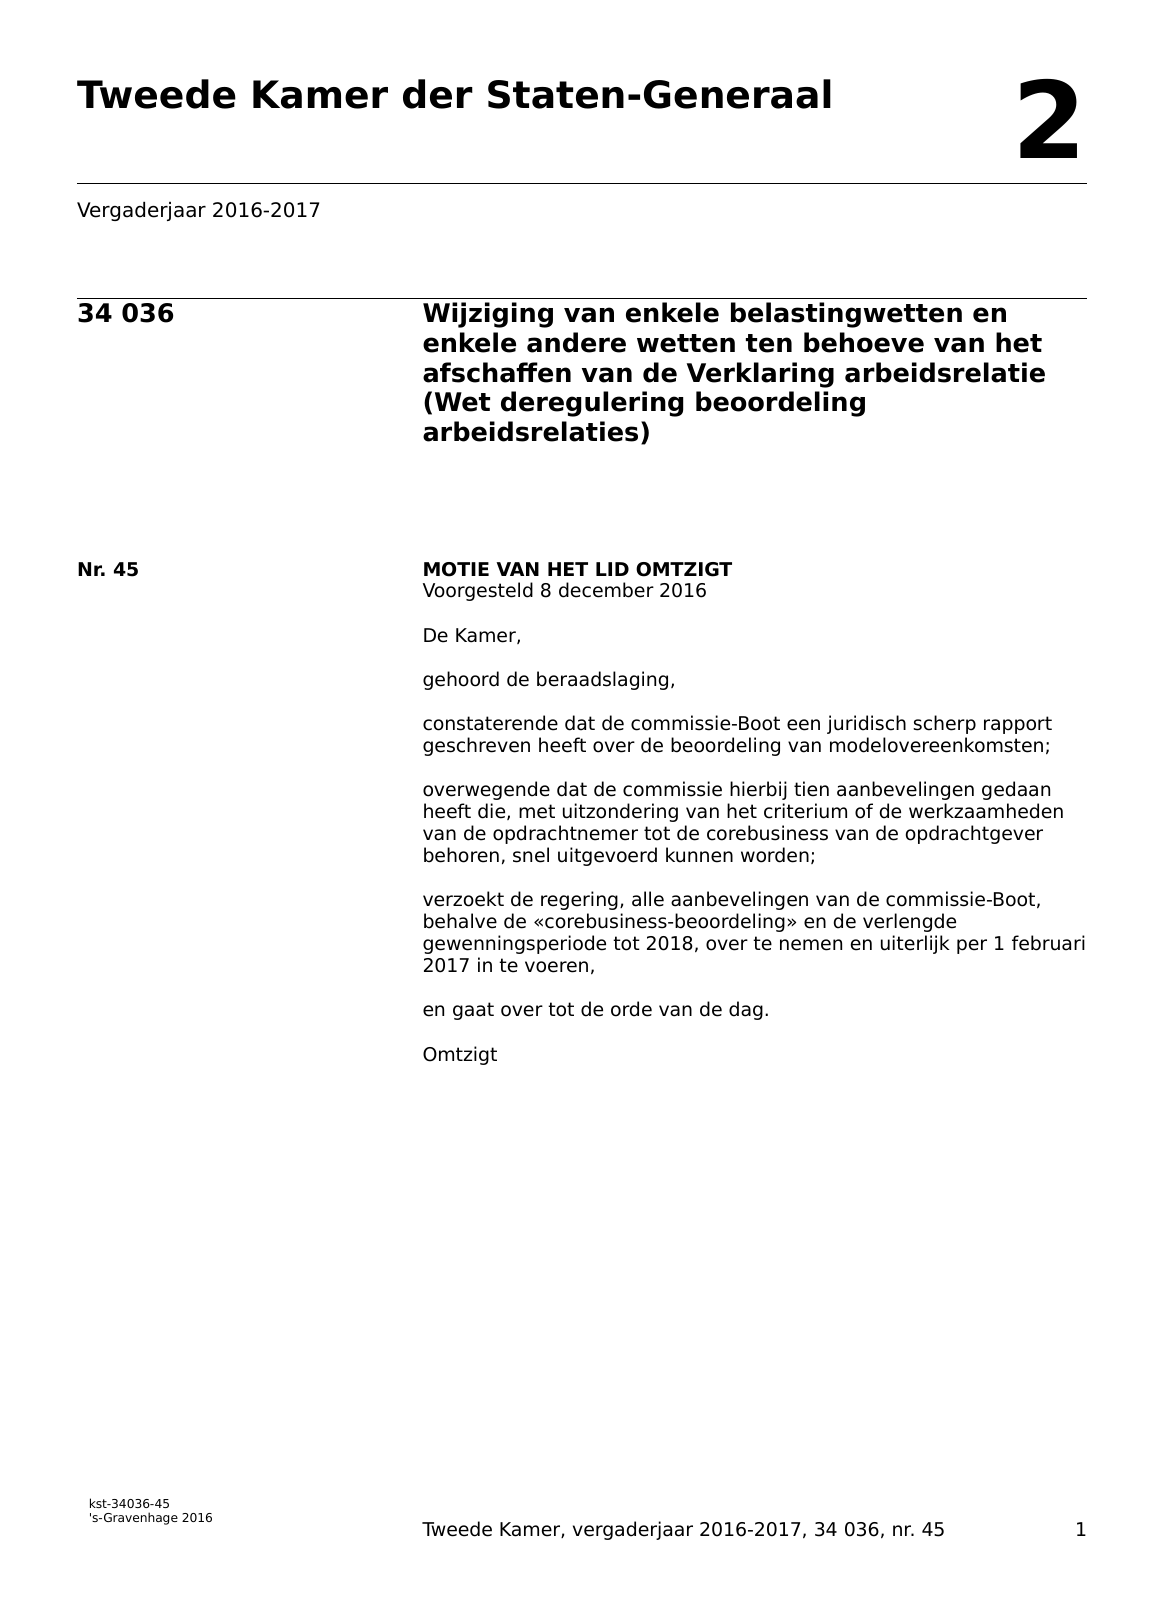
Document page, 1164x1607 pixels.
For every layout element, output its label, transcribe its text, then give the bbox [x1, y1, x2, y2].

text overwegende dat de commissie hierbij tien aanbevelingen gedaan heeft die, met uitzondering van het criterium of de werkzaamheden van de opdrachtnemer tot de corebusiness van de opdrachtgever behoren, snel uitgevoerd kunnen worden; [422, 779, 1087, 867]
table_header Tweede Kamer der Staten-Generaal [77, 59, 886, 183]
text Omtzigt [422, 1043, 1087, 1065]
text constaterende dat de commissie-Boot een juridisch scherp rapport geschreven heeft over de beoordeling van modelovereenkomsten; [422, 713, 1087, 757]
subtitle 34 036 Wijziging van enkele belastingwetten en enkele andere wetten ten behoeve van het afschaffen van de Verklaring arbeidsrelatie (Wet deregulering beoordeling arbeidsrelaties) [77, 299, 1087, 447]
subtitle Nr. 45 MOTIE VAN HET LID OMTZIGT [77, 558, 1087, 580]
table_cell Vergaderjaar 2016-2017 [77, 184, 1087, 298]
text gehoord de beraadslaging, [422, 669, 1087, 691]
text Voorgesteld 8 december 2016 [422, 580, 1087, 602]
text verzoekt de regering, alle aanbevelingen van de commissie-Boot, behalve de «corebusiness-beoordeling» en de verlengde gewenningsperiode tot 2018, over te nemen en uiterlijk per 1 februari 2017 in te voeren, [422, 889, 1087, 977]
text De Kamer, [422, 624, 1087, 647]
text en gaat over tot de orde van de dag. [422, 999, 1087, 1021]
text kst-34036-45 [88, 1497, 323, 1511]
table_header 2 [886, 59, 1087, 183]
text 's-Gravenhage 2016 [88, 1511, 323, 1525]
